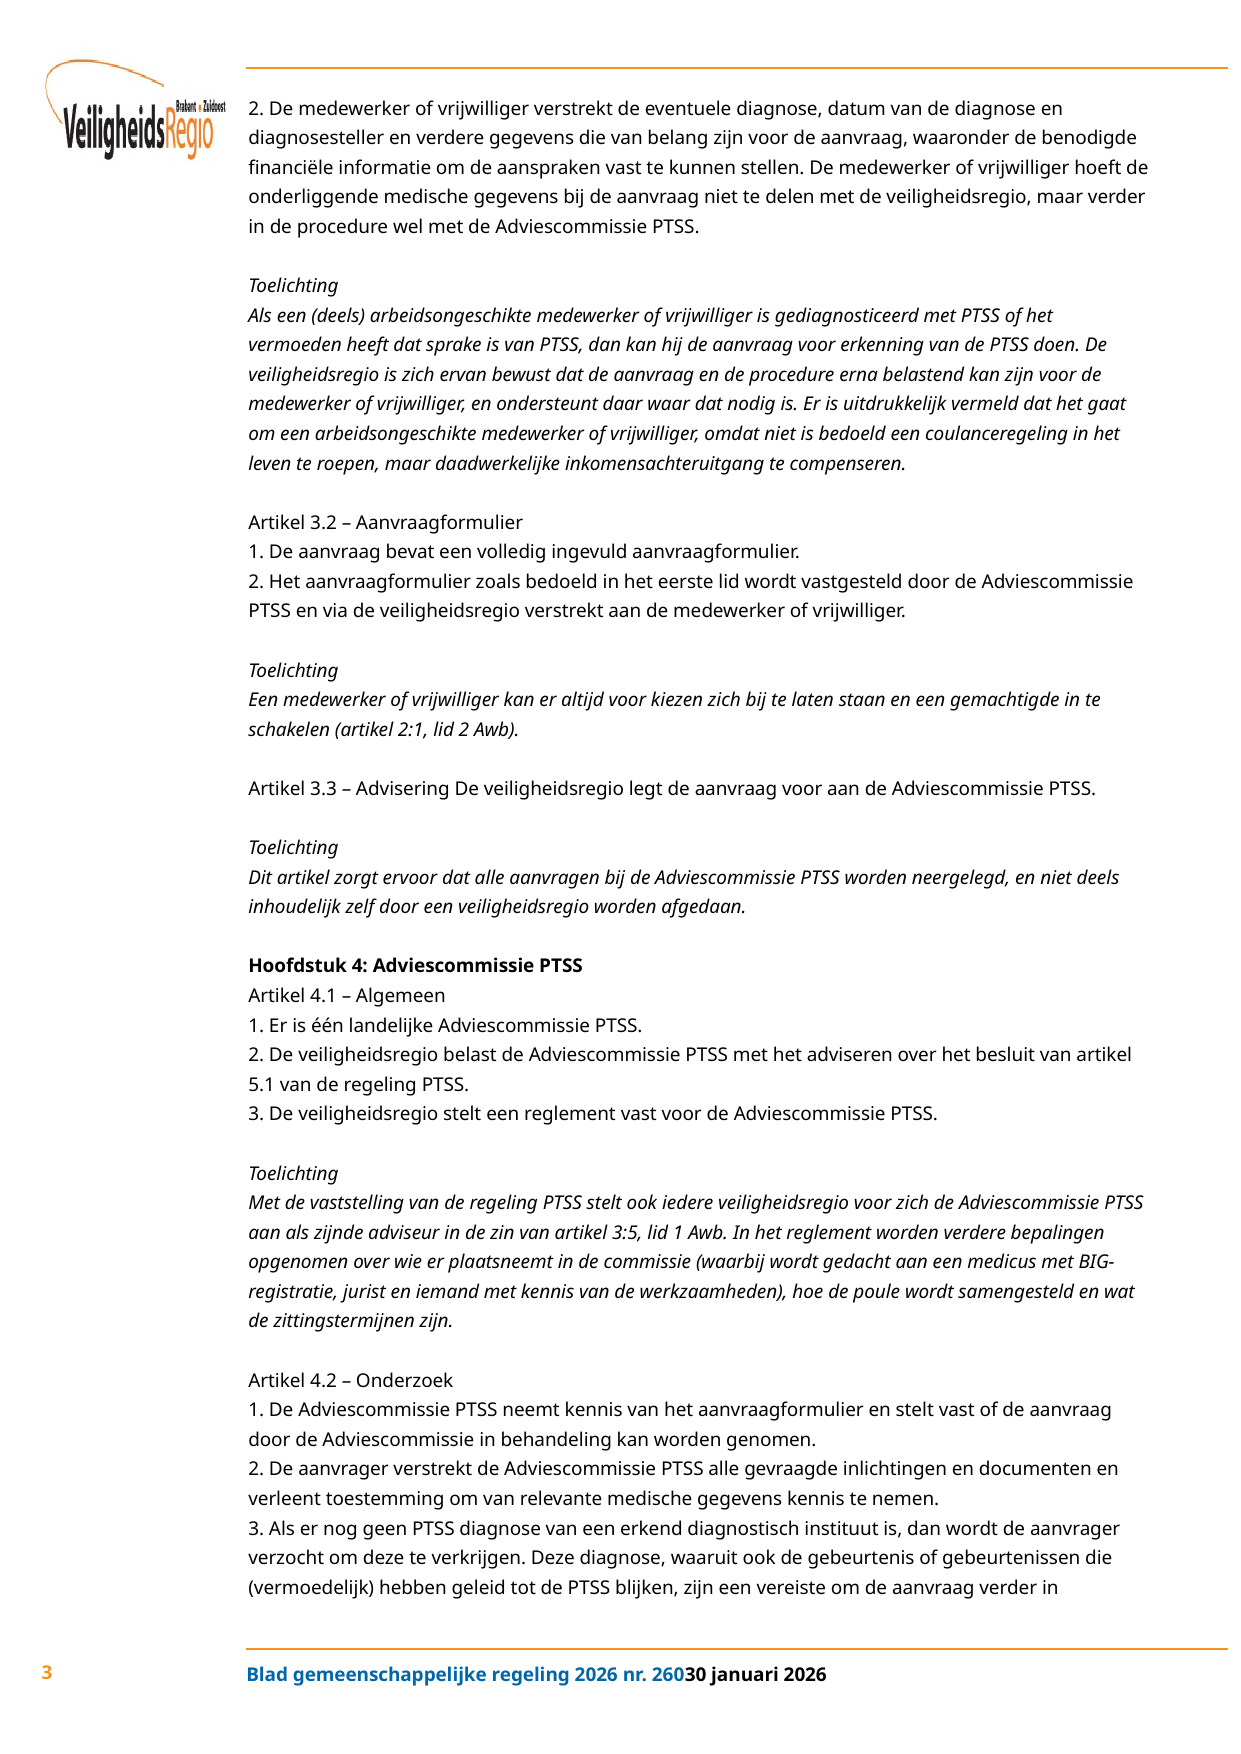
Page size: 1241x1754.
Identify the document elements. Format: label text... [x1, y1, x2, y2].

picture [41, 47, 231, 172]
text 1. De Adviescommissie PTSS neemt kennis van het aanvraagformulier en stelt vast of de aanvraag door de Adviescommissie in behandeling kan worden genomen. [248, 1396, 1152, 1452]
text 2. De medewerker of vrijwilliger verstrekt de eventuele diagnose, datum van de diagnose en diagnosesteller en verdere gegevens die van belang zijn voor de aanvraag, waaronder de benodigde financiële informatie om de aanspraken vast te kunnen stellen. De medewerker of vrijwilliger hoeft de onderliggende medische gegevens bij de aanvraag niet te delen met de veiligheidsregio, maar verder in de procedure wel met de Adviescommissie PTSS. [248, 95, 1152, 239]
text Dit artikel zorgt ervoor dat alle aanvragen bij de Adviescommissie PTSS worden neergelegd, en niet deels inhoudelijk zelf door een veiligheidsregio worden afgedaan. [248, 864, 1152, 919]
text 1. De aanvraag bevat een volledig ingevuld aanvraagformulier. [248, 538, 1152, 564]
text Als een (deels) arbeidsongeschikte medewerker of vrijwilliger is gediagnosticeerd met PTSS of het vermoeden heeft dat sprake is van PTSS, dan kan hij de aanvraag voor erkenning van de PTSS doen. De veiligheidsregio is zich ervan bewust dat de aanvraag en de procedure erna belastend kan zijn voor de medewerker of vrijwilliger, en ondersteunt daar waar dat nodig is. Er is uitdrukkelijk vermeld dat het gaat om een arbeidsongeschikte medewerker of vrijwilliger, omdat niet is bedoeld een coulanceregeling in het leven te roepen, maar daadwerkelijke inkomensachteruitgang te compenseren. [248, 302, 1152, 476]
text Toelichting [248, 272, 1152, 298]
text Met de vaststelling van de regeling PTSS stelt ook iedere veiligheidsregio voor zich de Adviescommissie PTSS aan als zijnde adviseur in de zin van artikel 3:5, lid 1 Awb. In het reglement worden verdere bepalingen opgenomen over wie er plaatsneemt in de commissie (waarbij wordt gedacht aan een medicus met BIG-registratie, jurist en iemand met kennis van de werkzaamheden), hoe de poule wordt samengesteld en wat de zittingstermijnen zijn. [248, 1189, 1152, 1333]
text Toelichting [248, 657, 1152, 683]
text Toelichting [248, 834, 1152, 860]
text 2. Het aanvraagformulier zoals bedoeld in het eerste lid wordt vastgesteld door de Adviescommissie PTSS en via de veiligheidsregio verstrekt aan de medewerker of vrijwilliger. [248, 568, 1152, 623]
text 2. De veiligheidsregio belast de Adviescommissie PTSS met het adviseren over het besluit van artikel 5.1 van de regeling PTSS. [248, 1041, 1152, 1097]
text Artikel 4.2 – Onderzoek [248, 1367, 1152, 1393]
text Artikel 3.3 – Advisering De veiligheidsregio legt de aanvraag voor aan de Adviescommissie PTSS. [248, 775, 1152, 801]
text Hoofdstuk 4: Adviescommissie PTSS [248, 953, 1152, 978]
text Artikel 4.1 – Algemeen [248, 982, 1152, 1008]
text Artikel 3.2 – Aanvraagformulier [248, 509, 1152, 535]
text 3. Als er nog geen PTSS diagnose van een erkend diagnostisch instituut is, dan wordt de aanvrager verzocht om deze te verkrijgen. Deze diagnose, waaruit ook de gebeurtenis of gebeurtenissen die (vermoedelijk) hebben geleid tot de PTSS blijken, zijn een vereiste om de aanvraag verder in [248, 1515, 1152, 1600]
text Een medewerker of vrijwilliger kan er altijd voor kiezen zich bij te laten staan en een gemachtigde in te schakelen (artikel 2:1, lid 2 Awb). [248, 686, 1152, 742]
text 2. De aanvrager verstrekt de Adviescommissie PTSS alle gevraagde inlichtingen en documenten en verleent toestemming om van relevante medische gegevens kennis te nemen. [248, 1456, 1152, 1511]
text 1. Er is één landelijke Adviescommissie PTSS. [248, 1012, 1152, 1038]
text Toelichting [248, 1160, 1152, 1186]
text 3. De veiligheidsregio stelt een reglement vast voor de Adviescommissie PTSS. [248, 1101, 1152, 1126]
